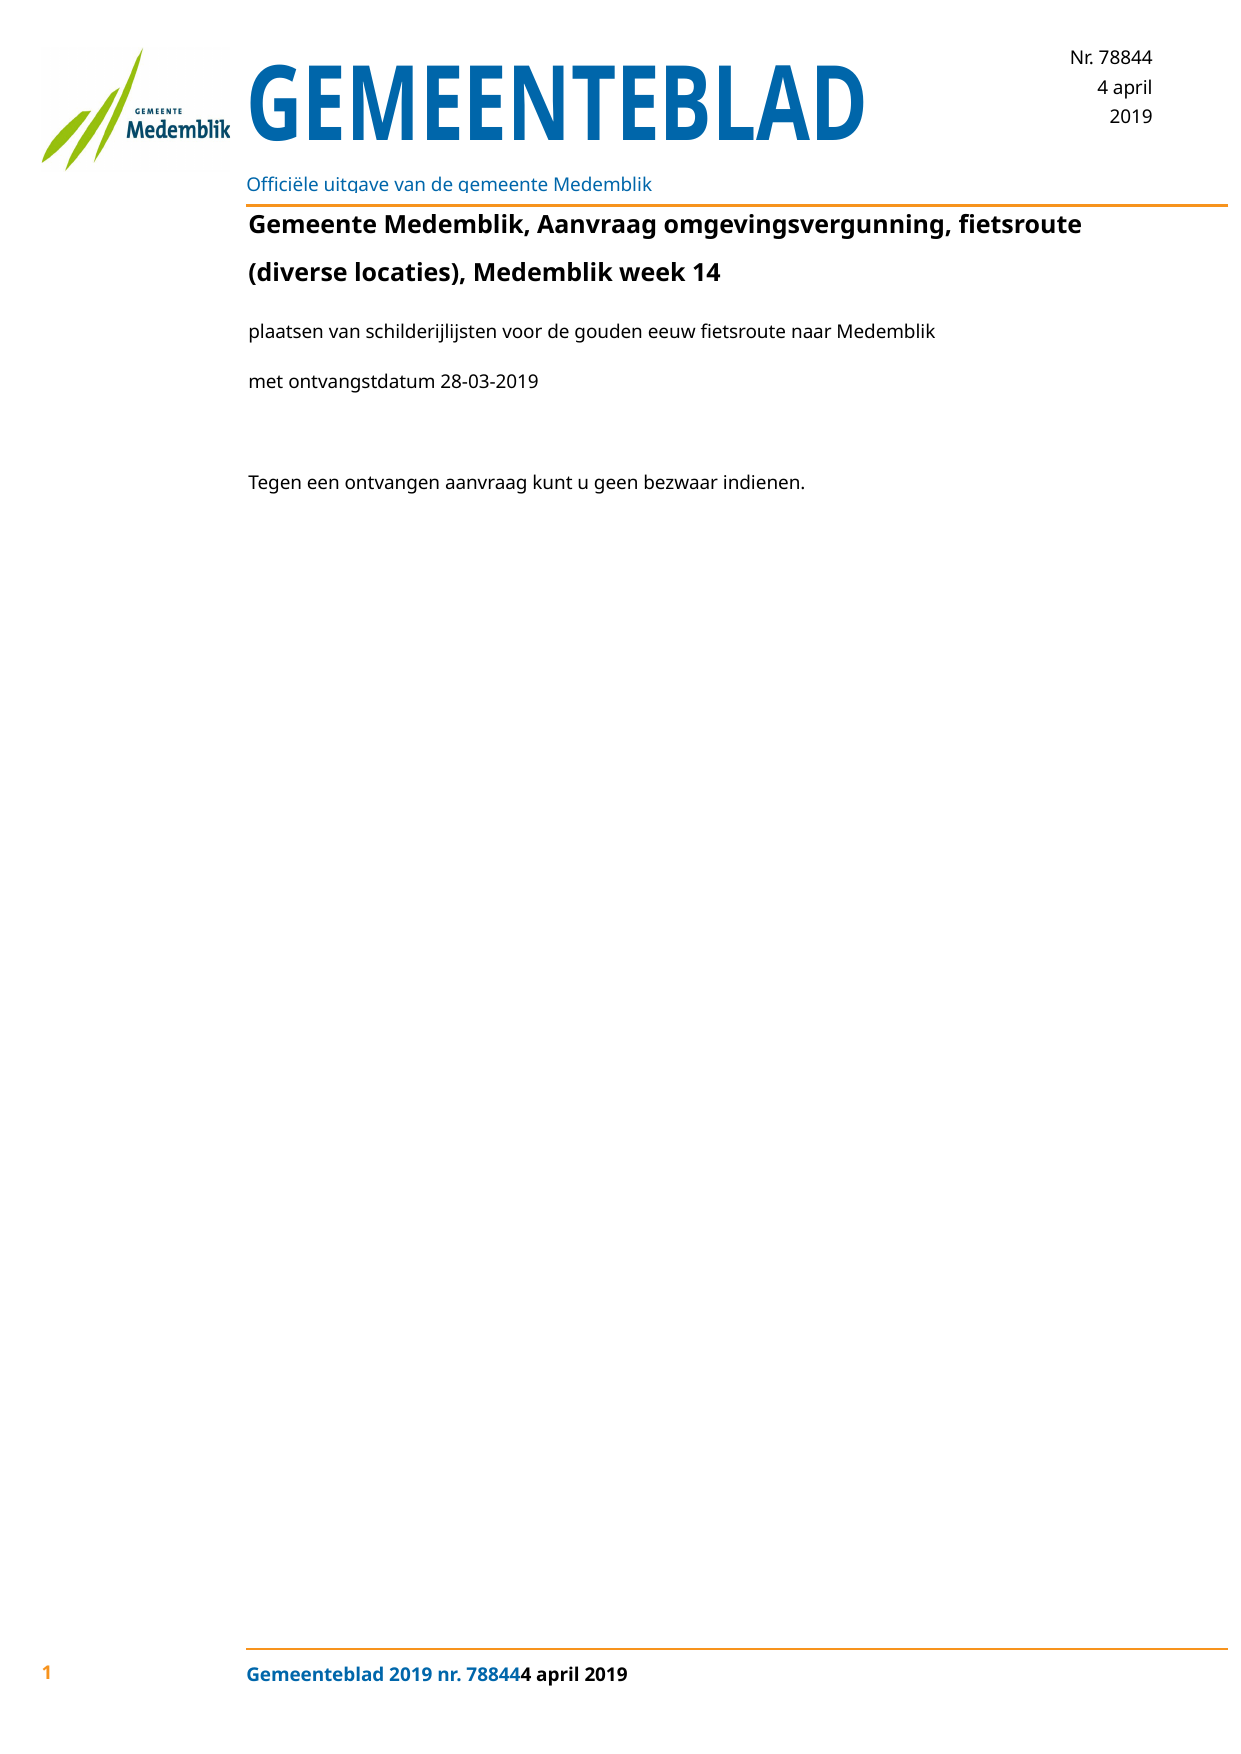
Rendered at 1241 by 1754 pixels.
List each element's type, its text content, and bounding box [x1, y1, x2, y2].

text met ontvangstdatum 28-03-2019 [248, 368, 1152, 394]
text Gemeente Medemblik, Aanvraag omgevingsvergunning, fietsroute (diverse locaties), Medemblik week 14 [248, 207, 1152, 288]
text Tegen een ontvangen aanvraag kunt u geen bezwaar indienen. [248, 469, 1152, 495]
text plaatsen van schilderijlijsten voor de gouden eeuw fietsroute naar Medemblik [248, 318, 1152, 344]
picture [41, 47, 231, 172]
